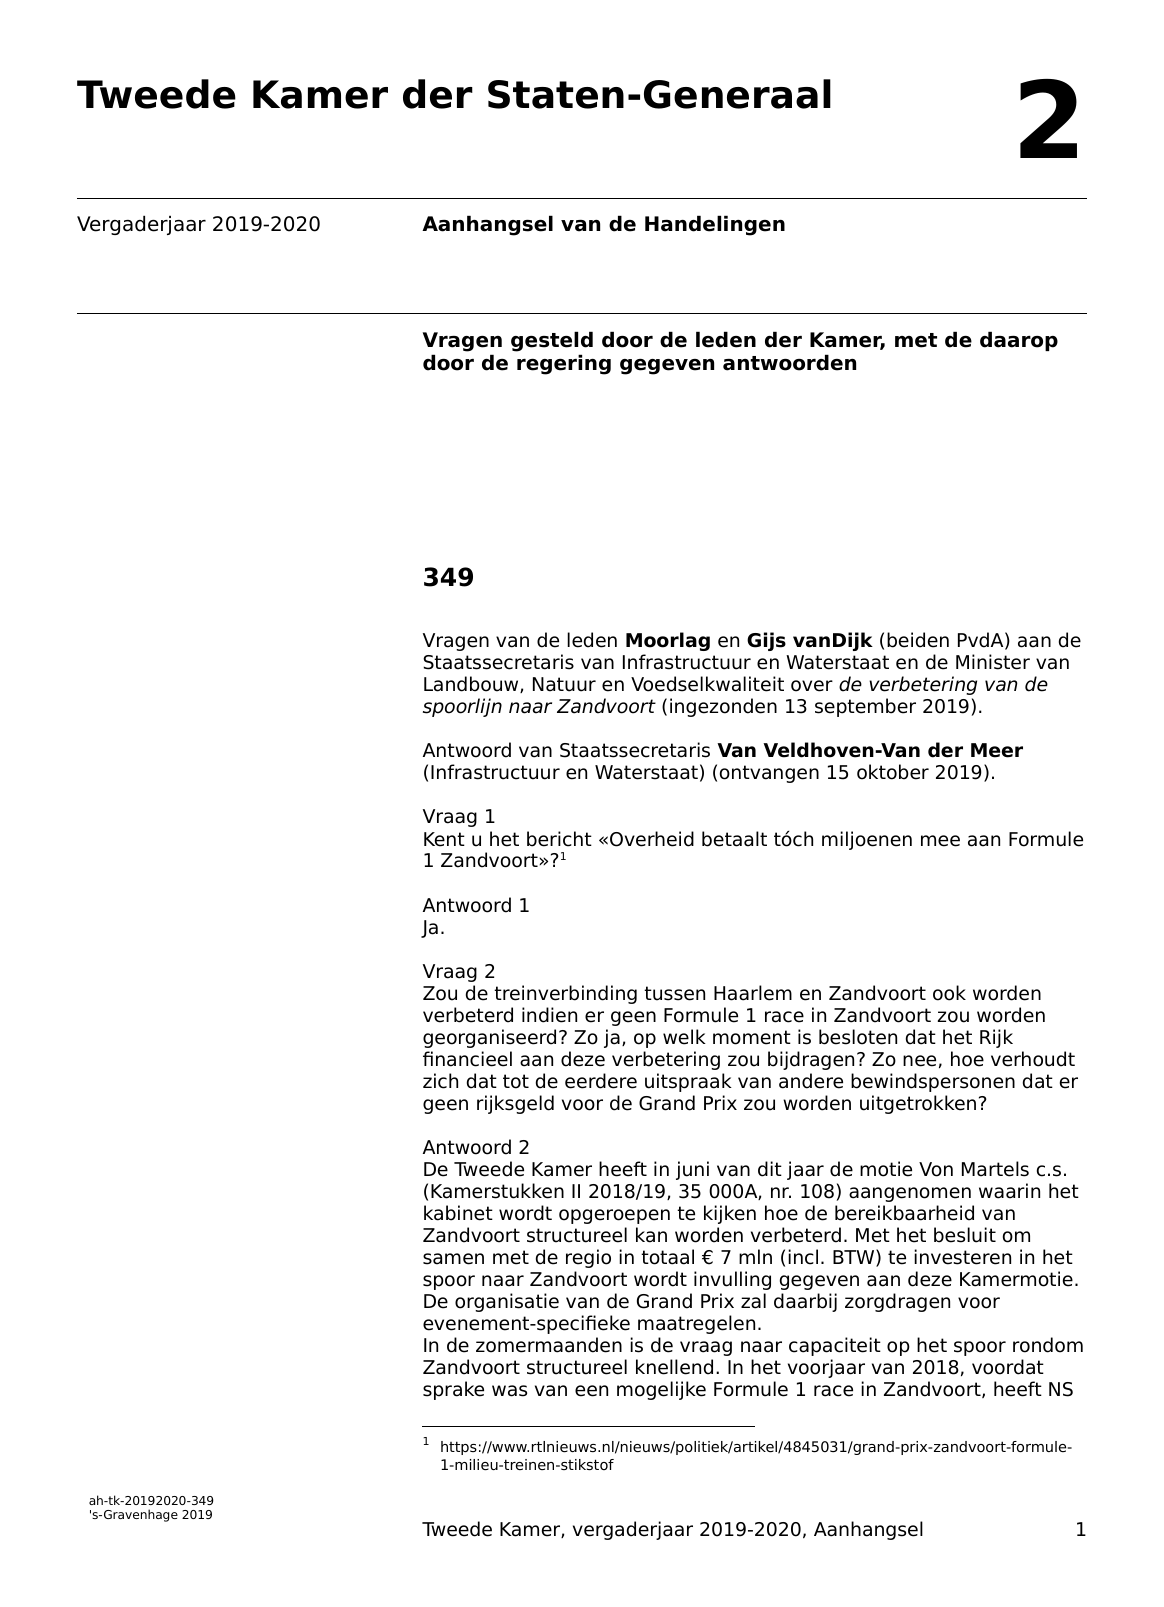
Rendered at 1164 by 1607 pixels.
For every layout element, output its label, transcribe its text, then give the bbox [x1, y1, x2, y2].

text https://www.rtlnieuws.nl/nieuws/politiek/artikel/4845031/grand-prix-zandvoort-formule-1-milieu-treinen-stikstof [422, 1435, 1087, 1474]
text Vraag 2 [422, 961, 1087, 983]
text Zou de treinverbinding tussen Haarlem en Zandvoort ook worden verbeterd indien er geen Formule 1 race in Zandvoort zou worden georganiseerd? Zo ja, op welk moment is besloten dat het Rijk financieel aan deze verbetering zou bijdragen? Zo nee, hoe verhoudt zich dat tot de eerdere uitspraak van andere bewindspersonen dat er geen rijksgeld voor de Grand Prix zou worden uitgetrokken? [422, 983, 1087, 1114]
table_cell [77, 314, 422, 375]
text 's-Gravenhage 2019 [88, 1508, 323, 1522]
table_header Tweede Kamer der Staten-Generaal [77, 59, 886, 198]
text De Tweede Kamer heeft in juni van dit jaar de motie Von Martels c.s. (Kamerstukken II 2018/19, 35 000A, nr. 108) aangenomen waarin het kabinet wordt opgeroepen te kijken hoe de bereikbaarheid van Zandvoort structureel kan worden verbeterd. Met het besluit om samen met de regio in totaal € 7 mln (incl. BTW) te investeren in het spoor naar Zandvoort wordt invulling gegeven aan deze Kamermotie. De organisatie van de Grand Prix zal daarbij zorgdragen voor evenement-specifieke maatregelen. [422, 1159, 1087, 1334]
text Vraag 1 [422, 806, 1087, 828]
table_cell Vergaderjaar 2019-2020 [77, 199, 422, 313]
text Antwoord 2 [422, 1137, 1087, 1159]
text Kent u het bericht «Overheid betaalt tóch miljoenen mee aan Formule 1 Zandvoort»? [422, 828, 1087, 872]
text In de zomermaanden is de vraag naar capaciteit op het spoor rondom Zandvoort structureel knellend. In het voorjaar van 2018, voordat sprake was van een mogelijke Formule 1 race in Zandvoort, heeft NS [422, 1334, 1087, 1401]
table_header 2 [886, 59, 1087, 198]
text 349 [422, 563, 1087, 592]
text Ja. [422, 917, 1087, 938]
text ah-tk-20192020-349 [88, 1494, 323, 1508]
text Antwoord 1 [422, 894, 1087, 917]
table_cell Vragen gesteld door de leden der Kamer, met de daarop door de regering gegeven antwoorden [422, 314, 1087, 375]
text Vragen van de leden Moorlag en Gijs vanDijk (beiden PvdA) aan de Staatssecretaris van Infrastructuur en Waterstaat en de Minister van Landbouw, Natuur en Voedselkwaliteit over de verbetering van de spoorlijn naar Zandvoort (ingezonden 13 september 2019). [422, 630, 1087, 718]
text Antwoord van Staatssecretaris Van Veldhoven-Van der Meer (Infrastructuur en Waterstaat) (ontvangen 15 oktober 2019). [422, 740, 1087, 784]
table_cell Aanhangsel van de Handelingen [422, 199, 1087, 313]
